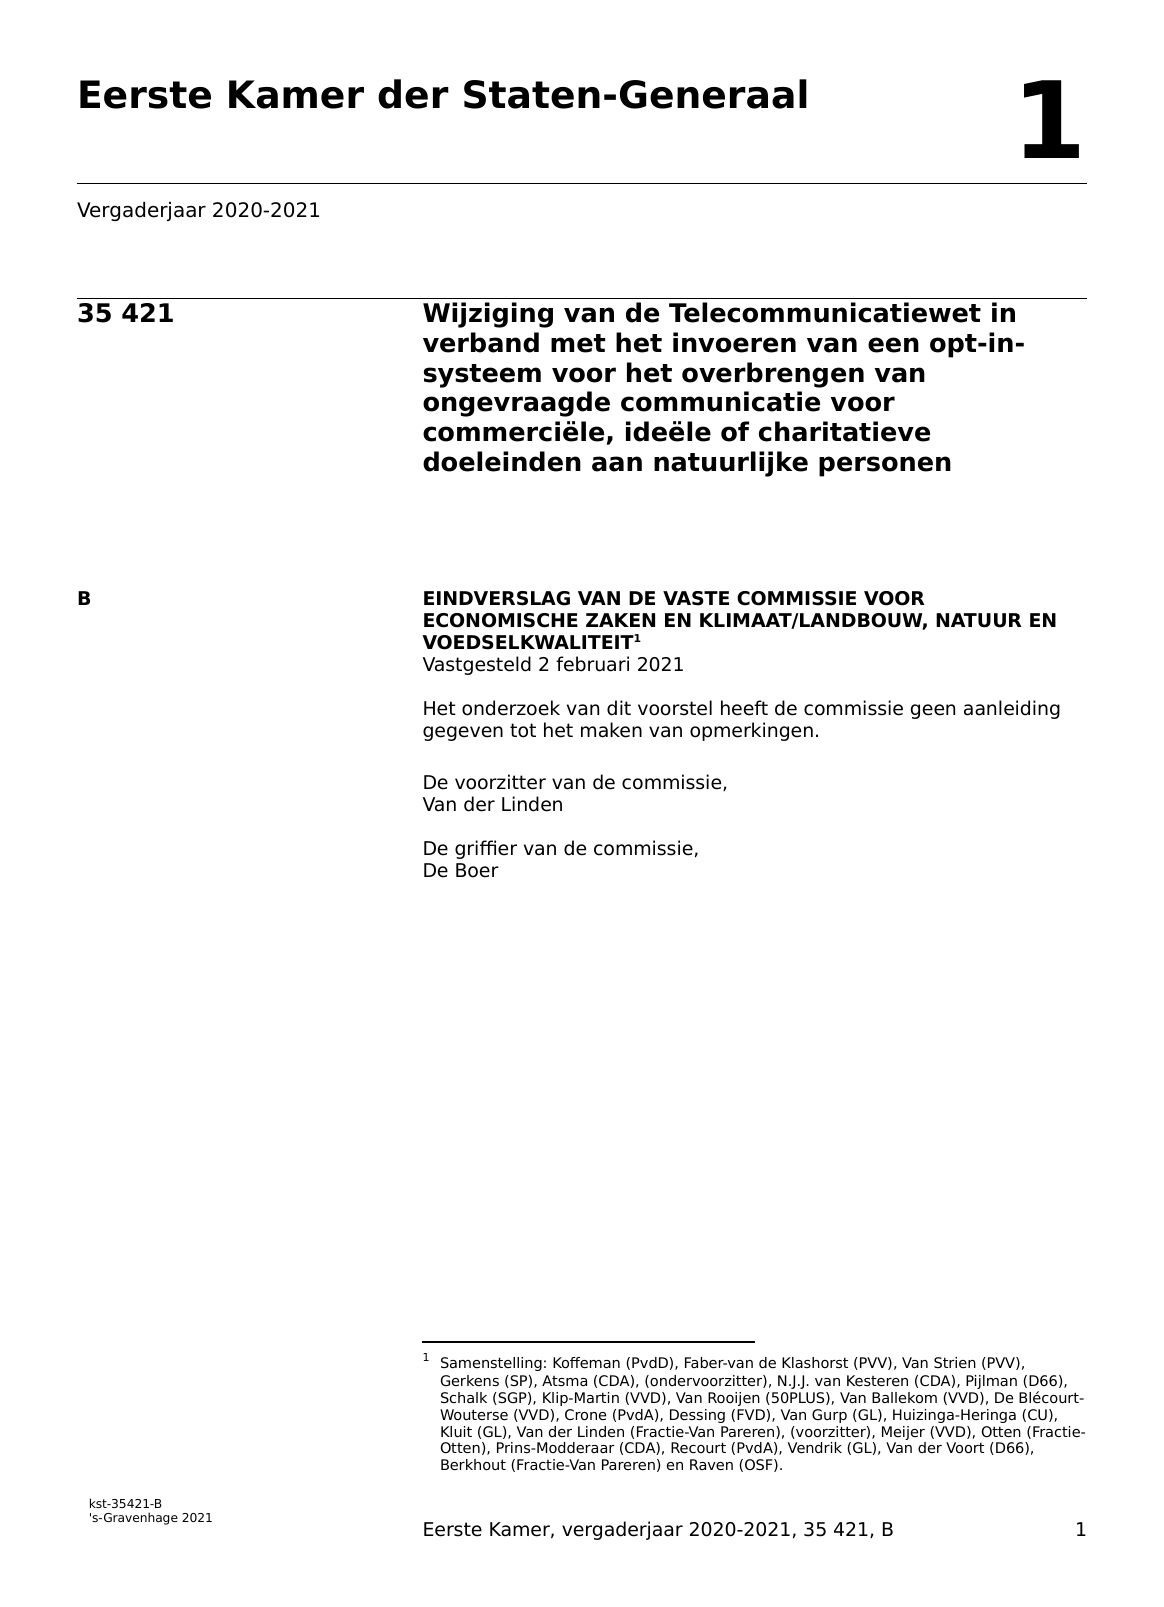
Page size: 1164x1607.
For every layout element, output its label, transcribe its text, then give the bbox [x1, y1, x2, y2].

subtitle B EINDVERSLAG VAN DE VASTE COMMISSIE VOOR ECONOMISCHE ZAKEN EN KLIMAAT/LANDBOUW, NATUUR EN VOEDSELKWALITEIT [77, 588, 1087, 654]
text kst-35421-B [88, 1497, 323, 1511]
text Vastgesteld 2 februari 2021 [422, 654, 1087, 676]
table_cell Vergaderjaar 2020-2021 [77, 184, 1087, 298]
table_header Eerste Kamer der Staten-Generaal [77, 59, 886, 183]
text Het onderzoek van dit voorstel heeft de commissie geen aanleiding gegeven tot het maken van opmerkingen. [422, 698, 1087, 742]
text De voorzitter van de commissie, Van der Linden [422, 772, 1087, 816]
subtitle 35 421 Wijziging van de Telecommunicatiewet in verband met het invoeren van een opt-in-systeem voor het overbrengen van ongevraagde communicatie voor commerciële, ideële of charitatieve doeleinden aan natuurlijke personen [77, 299, 1087, 477]
text Samenstelling: Koffeman (PvdD), Faber-van de Klashorst (PVV), Van Strien (PVV), Gerkens (SP), Atsma (CDA), (ondervoorzitter), N.J.J. van Kesteren (CDA), Pijlman (D66), Schalk (SGP), Klip-Martin (VVD), Van Rooijen (50PLUS), Van Ballekom (VVD), De Blécourt-Wouterse (VVD), Crone (PvdA), Dessing (FVD), Van Gurp (GL), Huizinga-Heringa (CU), Kluit (GL), Van der Linden (Fractie-Van Pareren), (voorzitter), Meijer (VVD), Otten (Fractie-Otten), Prins-Modderaar (CDA), Recourt (PvdA), Vendrik (GL), Van der Voort (D66), Berkhout (Fractie-Van Pareren) en Raven (OSF). [422, 1351, 1087, 1474]
text 's-Gravenhage 2021 [88, 1511, 323, 1525]
text De griffier van de commissie, De Boer [422, 838, 1087, 882]
table_header 1 [886, 59, 1087, 183]
